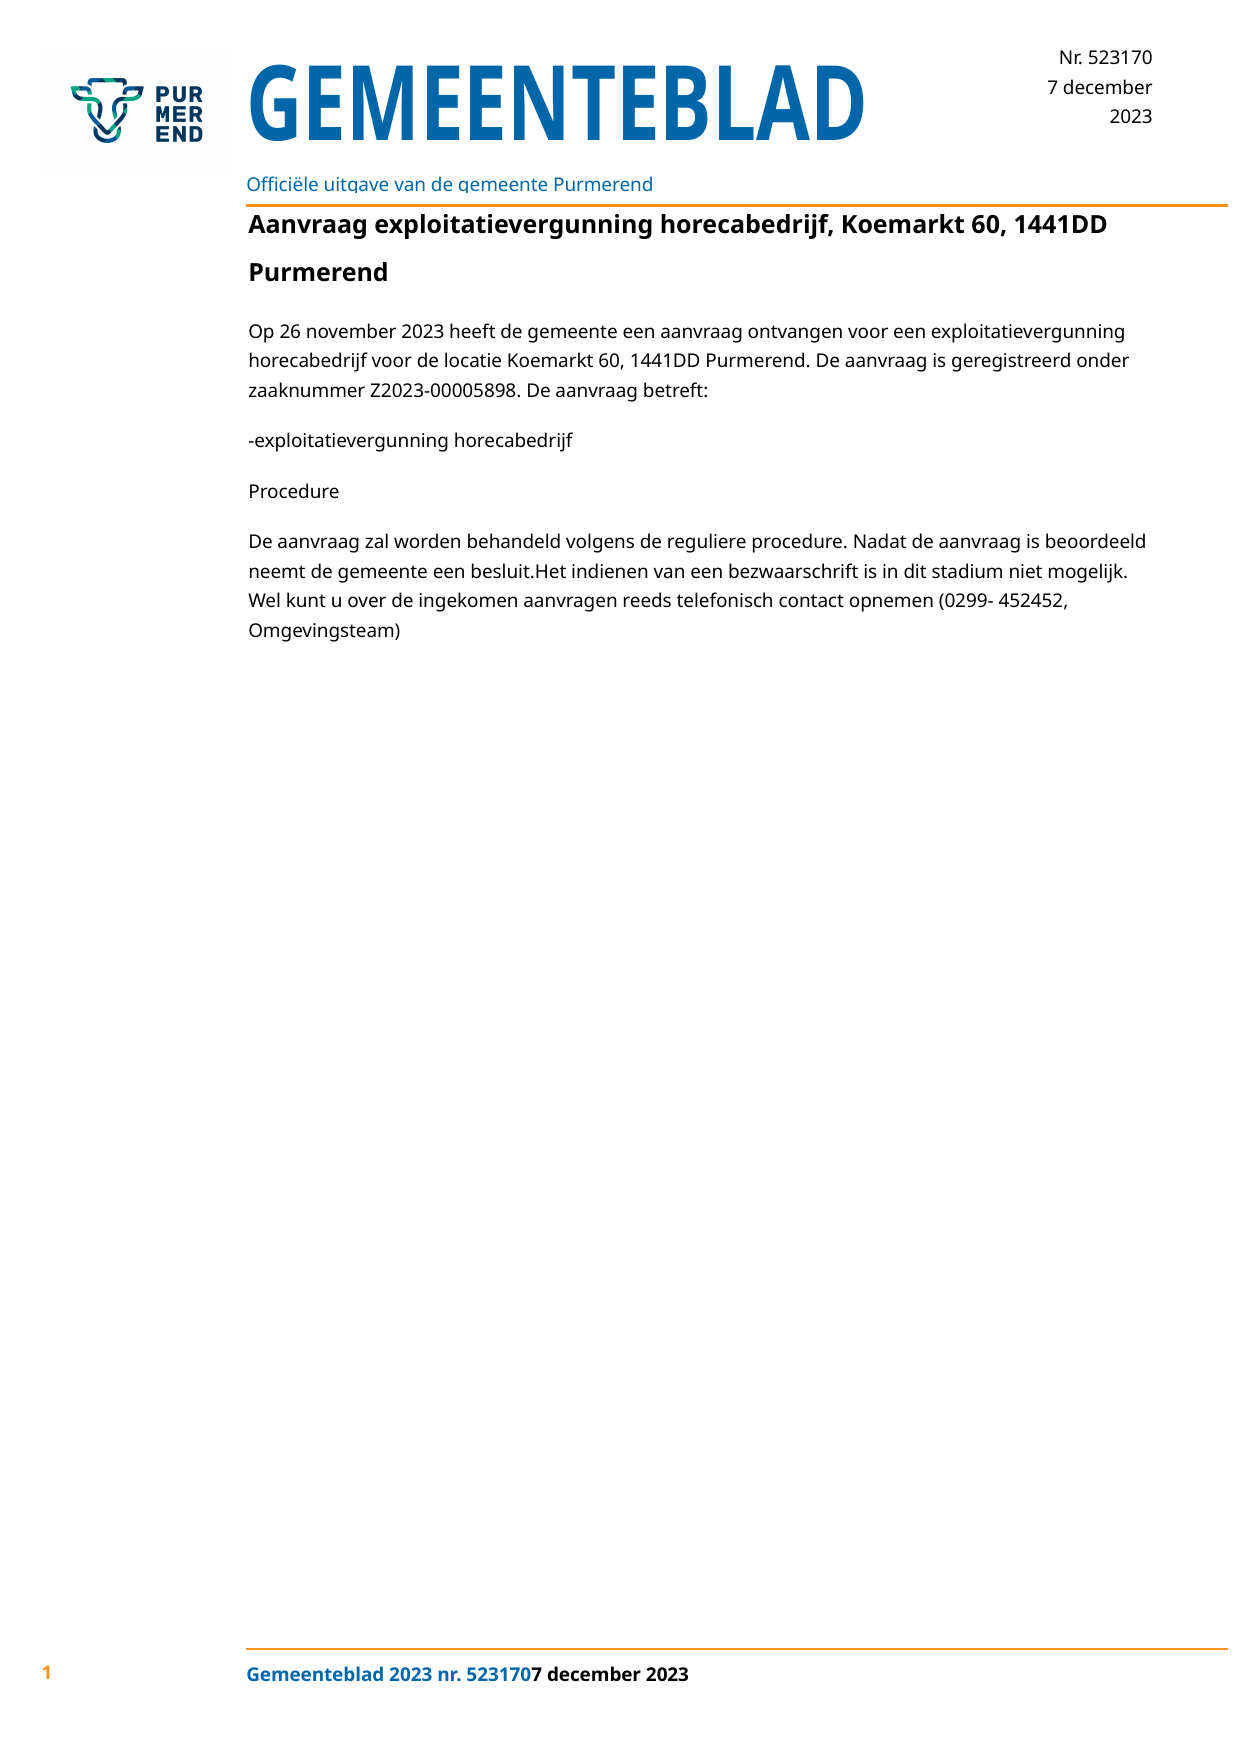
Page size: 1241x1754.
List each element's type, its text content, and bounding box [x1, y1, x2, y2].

text -exploitatievergunning horecabedrijf [248, 427, 1152, 453]
text Aanvraag exploitatievergunning horecabedrijf, Koemarkt 60, 1441DD Purmerend [248, 207, 1152, 288]
picture [41, 47, 231, 172]
text De aanvraag zal worden behandeld volgens de reguliere procedure. Nadat de aanvraag is beoordeeld neemt de gemeente een besluit.Het indienen van een bezwaarschrift is in dit stadium niet mogelijk. Wel kunt u over de ingekomen aanvragen reeds telefonisch contact opnemen (0299- 452452, Omgevingsteam) [248, 528, 1152, 643]
text Op 26 november 2023 heeft de gemeente een aanvraag ontvangen voor een exploitatievergunning horecabedrijf voor de locatie Koemarkt 60, 1441DD Purmerend. De aanvraag is geregistreerd onder zaaknummer Z2023-00005898. De aanvraag betreft: [248, 318, 1152, 403]
text Procedure [248, 478, 1152, 504]
